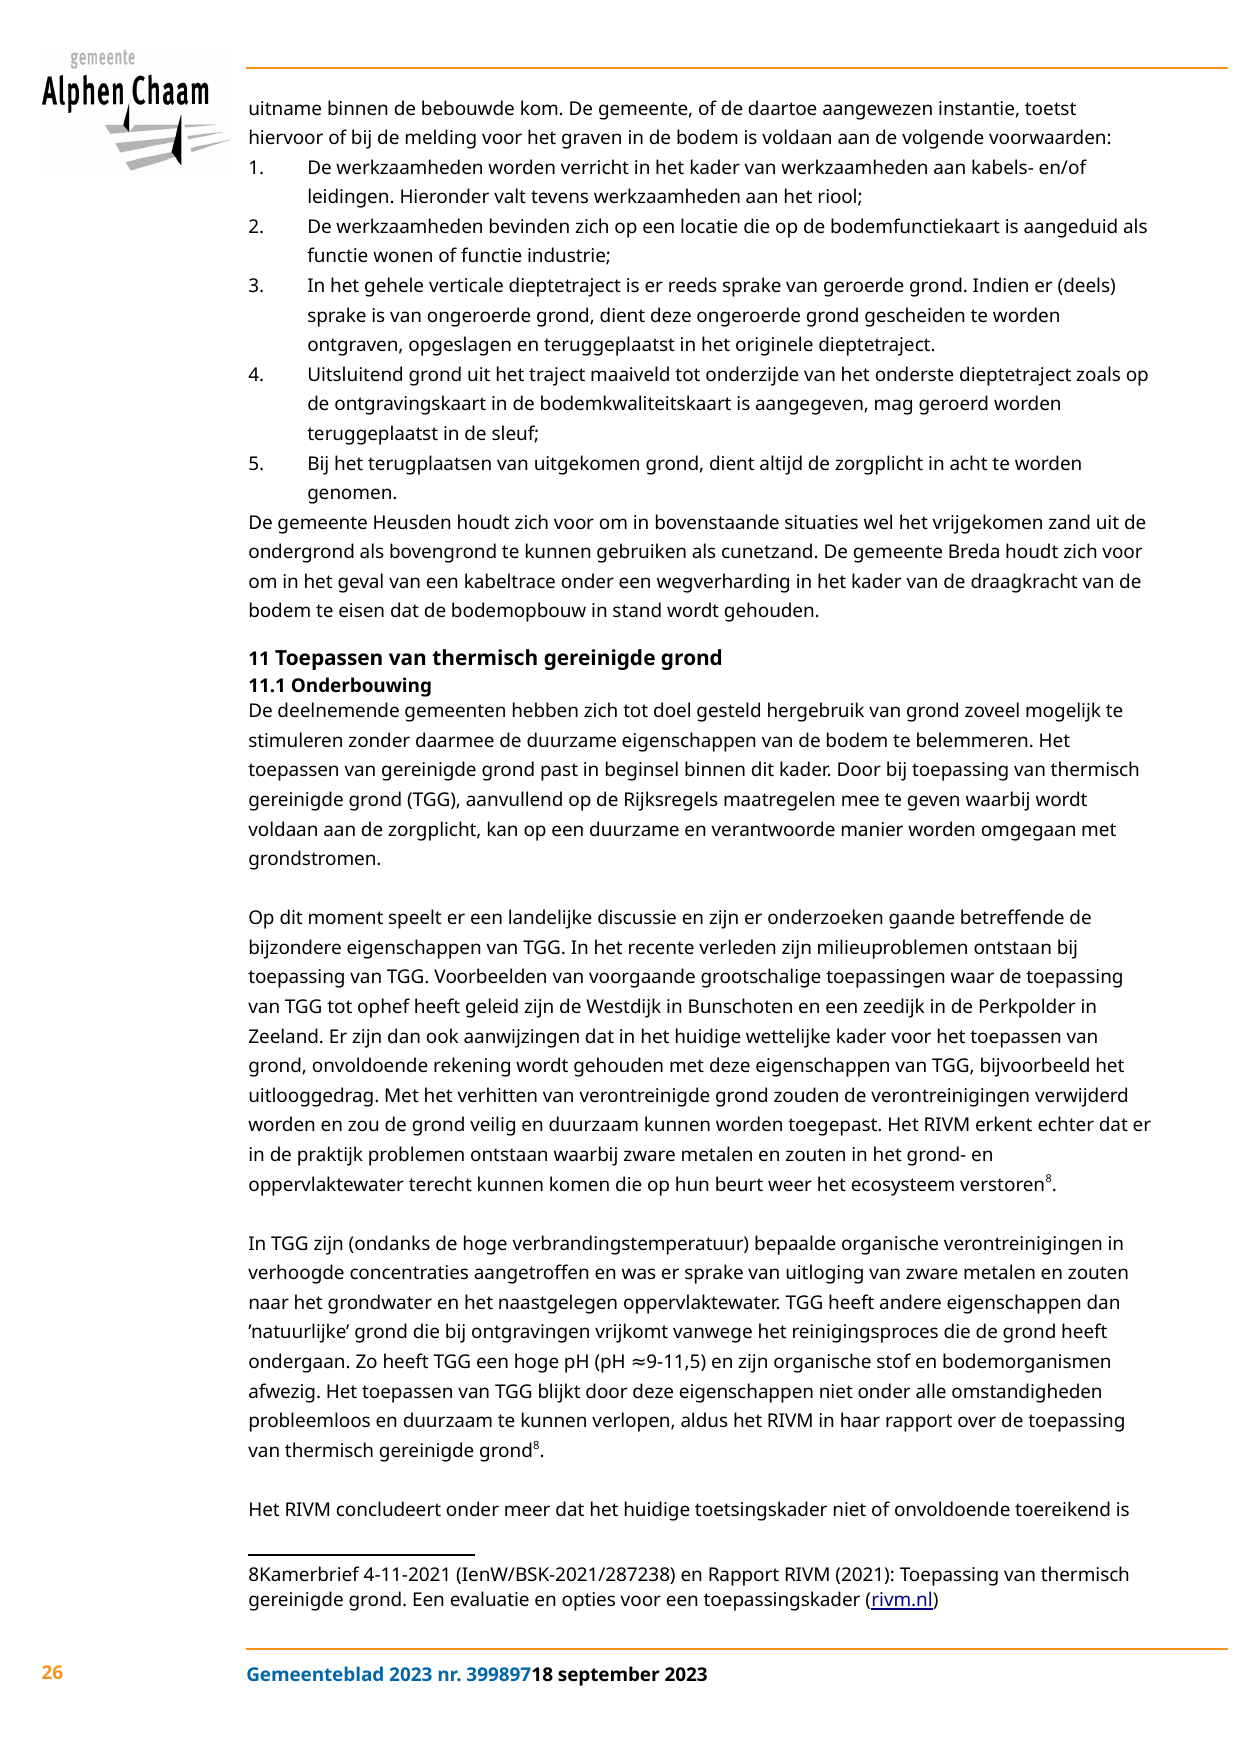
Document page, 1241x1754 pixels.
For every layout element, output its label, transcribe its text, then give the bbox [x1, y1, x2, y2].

text 11.1 Onderbouwing [248, 672, 1152, 697]
list Bij het terugplaatsen van uitgekomen grond, dient altijd de zorgplicht in acht te worden genomen. [248, 450, 1152, 505]
list De werkzaamheden bevinden zich op een locatie die op de bodemfunctiekaart is aangeduid als functie wonen of functie industrie; [248, 213, 1152, 268]
text De gemeente Heusden houdt zich voor om in bovenstaande situaties wel het vrijgekomen zand uit de ondergrond als bovengrond te kunnen gebruiken als cunetzand. De gemeente Breda houdt zich voor om in het geval van een kabeltrace onder een wegverharding in het kader van de draagkracht van de bodem te eisen dat de bodemopbouw in stand wordt gehouden. [248, 509, 1152, 623]
picture [41, 47, 231, 172]
list De werkzaamheden worden verricht in het kader van werkzaamheden aan kabels- en/of leidingen. Hieronder valt tevens werkzaamheden aan het riool; [248, 154, 1152, 209]
text Op dit moment speelt er een landelijke discussie en zijn er onderzoeken gaande betreffende de bijzondere eigenschappen van TGG. In het recente verleden zijn milieuproblemen ontstaan bij toepassing van TGG. Voorbeelden van voorgaande grootschalige toepassingen waar de toepassing van TGG tot ophef heeft geleid zijn de Westdijk in Bunschoten en een zeedijk in de Perkpolder in Zeeland. Er zijn dan ook aanwijzingen dat in het huidige wettelijke kader voor het toepassen van grond, onvoldoende rekening wordt gehouden met deze eigenschappen van TGG, bijvoorbeeld het uitlooggedrag. Met het verhitten van verontreinigde grond zouden de verontreinigingen verwijderd worden en zou de grond veilig en duurzaam kunnen worden toegepast. Het RIVM erkent echter dat er in de praktijk problemen ontstaan waarbij zware metalen en zouten in het grond- en oppervlaktewater terecht kunnen komen die op hun beurt weer het ecosysteem verstoren. [248, 904, 1152, 1197]
text De deelnemende gemeenten hebben zich tot doel gesteld hergebruik van grond zoveel mogelijk te stimuleren zonder daarmee de duurzame eigenschappen van de bodem te belemmeren. Het toepassen van gereinigde grond past in beginsel binnen dit kader. Door bij toepassing van thermisch gereinigde grond (TGG), aanvullend op de Rijksregels maatregelen mee te geven waarbij wordt voldaan aan de zorgplicht, kan op een duurzame en verantwoorde manier worden omgegaan met grondstromen. [248, 697, 1152, 871]
text In TGG zijn (ondanks de hoge verbrandingstemperatuur) bepaalde organische verontreinigingen in verhoogde concentraties aangetroffen en was er sprake van uitloging van zware metalen en zouten naar het grondwater en het naastgelegen oppervlaktewater. TGG heeft andere eigenschappen dan ’natuurlijke’ grond die bij ontgravingen vrijkomt vanwege het reinigingsproces die de grond heeft ondergaan. Zo heeft TGG een hoge pH (pH ≈9-11,5) en zijn organische stof en bodemorganismen afwezig. Het toepassen van TGG blijkt door deze eigenschappen niet onder alle omstandigheden probleemloos en duurzaam te kunnen verlopen, aldus het RIVM in haar rapport over de toepassing van thermisch gereinigde grond8. [248, 1230, 1152, 1463]
text 11 Toepassen van thermisch gereinigde grond [248, 643, 1152, 672]
list Uitsluitend grond uit het traject maaiveld tot onderzijde van het onderste dieptetraject zoals op de ontgravingskaart in de bodemkwaliteitskaart is aangegeven, mag geroerd worden teruggeplaatst in de sleuf; [248, 361, 1152, 446]
text Kamerbrief 4-11-2021 (IenW/BSK-2021/287238) en Rapport RIVM (2021): Toepassing van thermisch gereinigde grond. Een evaluatie en opties voor een toepassingskader (rivm.nl) [248, 1561, 1152, 1612]
text Het RIVM concludeert onder meer dat het huidige toetsingskader niet of onvoldoende toereikend is [248, 1496, 1152, 1522]
list In het gehele verticale dieptetraject is er reeds sprake van geroerde grond. Indien er (deels) sprake is van ongeroerde grond, dient deze ongeroerde grond gescheiden te worden ontgraven, opgeslagen en teruggeplaatst in het originele dieptetraject. [248, 272, 1152, 357]
text uitname binnen de bebouwde kom. De gemeente, of de daartoe aangewezen instantie, toetst hiervoor of bij de melding voor het graven in de bodem is voldaan aan de volgende voorwaarden: [248, 95, 1152, 150]
